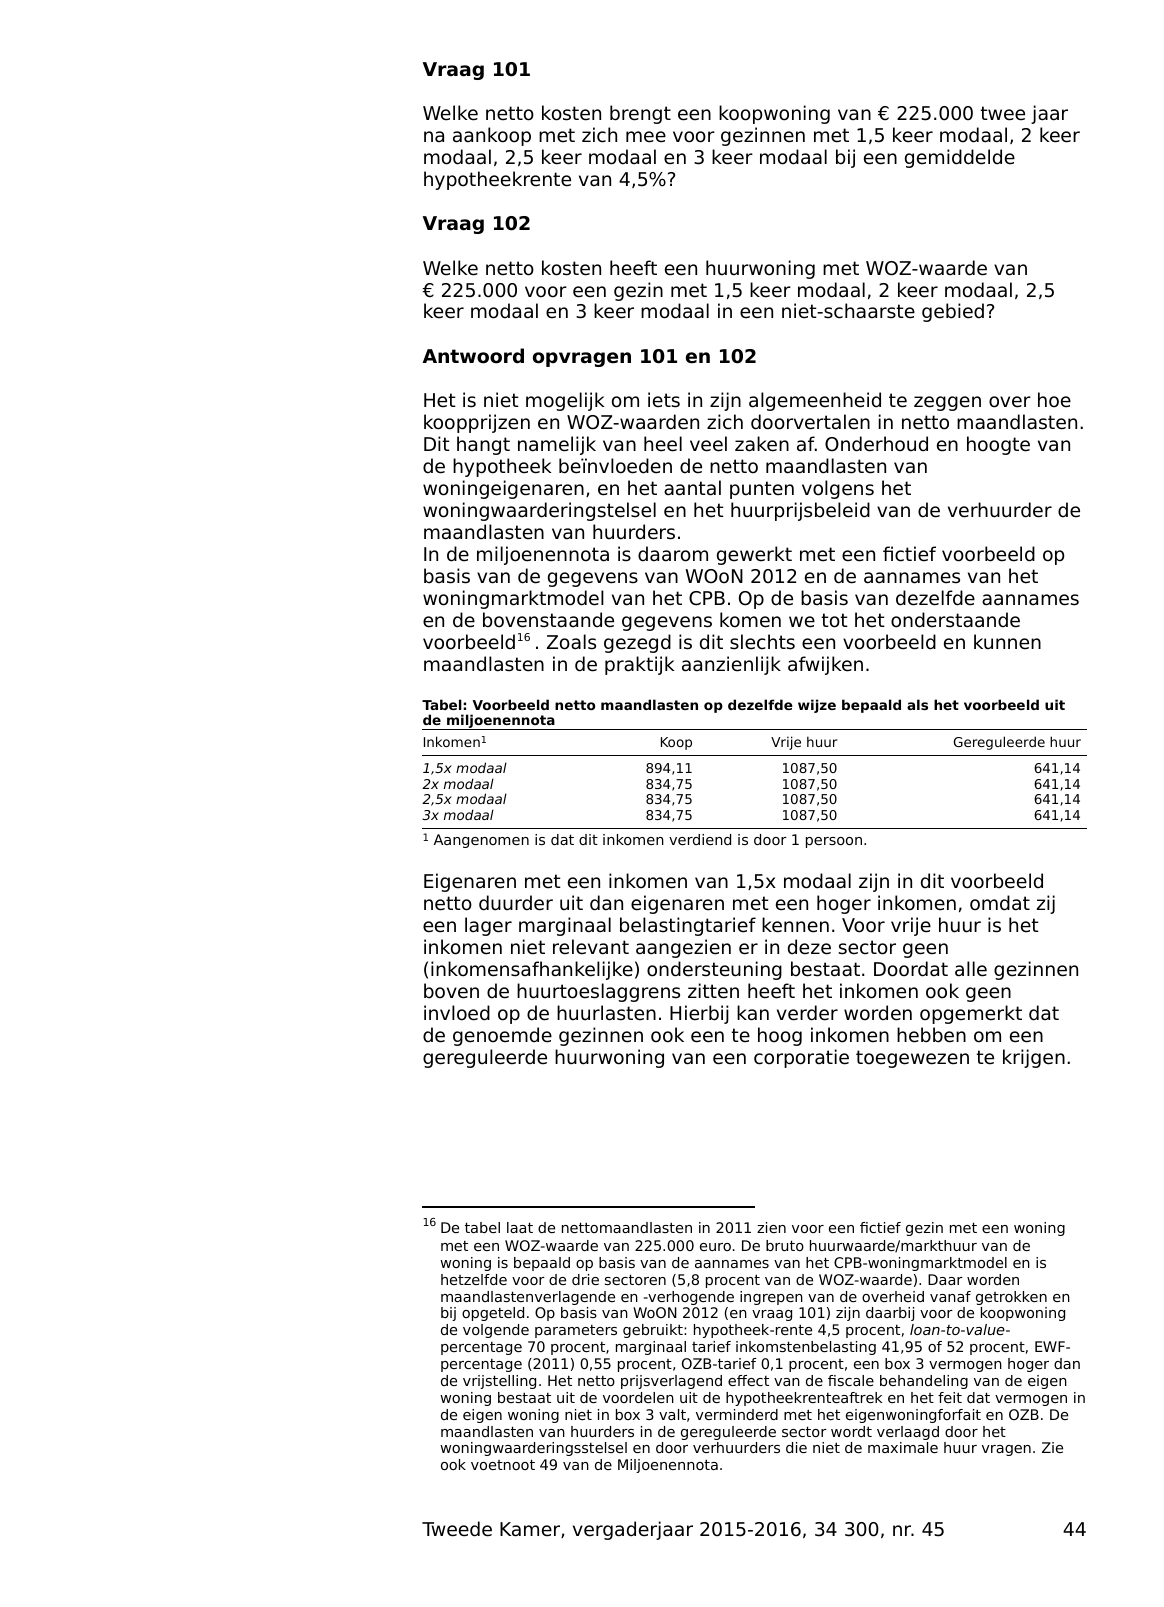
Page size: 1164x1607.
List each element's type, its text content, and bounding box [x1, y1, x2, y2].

text In de miljoenennota is daarom gewerkt met een fictief voorbeeld op basis van de gegevens van WOoN 2012 en de aannames van het woningmarktmodel van het CPB. Op de basis van dezelfde aannames en de bovenstaande gegevens komen we tot het onderstaande voorbeeld. Zoals gezegd is dit slechts een voorbeeld en kunnen maandlasten in de praktijk aanzienlijk afwijken. [422, 544, 1087, 676]
subtitle Vraag 102 [422, 213, 1087, 235]
table_cell Koop [554, 730, 698, 755]
table_cell 641,14 [843, 776, 1087, 792]
table_cell 1 Aangenomen is dat dit inkomen verdiend is door 1 persoon. [422, 829, 1087, 849]
table_cell 834,75 [554, 792, 698, 808]
table_cell 641,14 [843, 756, 1087, 776]
text Het is niet mogelijk om iets in zijn algemeenheid te zeggen over hoe koopprijzen en WOZ-waarden zich doorvertalen in netto maandlasten. Dit hangt namelijk van heel veel zaken af. Onderhoud en hoogte van de hypotheek beïnvloeden de netto maandlasten van woningeigenaren, en het aantal punten volgens het woningwaarderingstelsel en het huurprijsbeleid van de verhuurder de maandlasten van huurders. [422, 390, 1087, 544]
table_cell 894,11 [554, 756, 698, 776]
table_cell 834,75 [554, 808, 698, 828]
table_cell 1087,50 [699, 756, 843, 776]
table_cell 1087,50 [699, 776, 843, 792]
table_cell 3x modaal [422, 808, 554, 828]
table_cell 641,14 [843, 808, 1087, 828]
text De tabel laat de nettomaandlasten in 2011 zien voor een fictief gezin met een woning met een WOZ-waarde van 225.000 euro. De bruto huurwaarde/markthuur van de woning is bepaald op basis van de aannames van het CPB-woningmarktmodel en is hetzelfde voor de drie sectoren (5,8 procent van de WOZ-waarde). Daar worden maandlastenverlagende en -verhogende ingrepen van de overheid vanaf getrokken en bij opgeteld. Op basis van WoON 2012 (en vraag 101) zijn daarbij voor de koopwoning de volgende parameters gebruikt: hypotheek-rente 4,5 procent, loan-to-value-percentage 70 procent, marginaal tarief inkomstenbelasting 41,95 of 52 procent, EWF-percentage (2011) 0,55 procent, OZB-tarief 0,1 procent, een box 3 vermogen hoger dan de vrijstelling. Het netto prijsverlagend effect van de fiscale behandeling van de eigen woning bestaat uit de voordelen uit de hypotheekrenteaftrek en het feit dat vermogen in de eigen woning niet in box 3 valt, verminderd met het eigenwoningforfait en OZB. De maandlasten van huurders in de gereguleerde sector wordt verlaagd door het woningwaarderingsstelsel en door verhuurders die niet de maximale huur vragen. Zie ook voetnoot 49 van de Miljoenennota. [422, 1216, 1087, 1474]
text Eigenaren met een inkomen van 1,5x modaal zijn in dit voorbeeld netto duurder uit dan eigenaren met een hoger inkomen, omdat zij een lager marginaal belastingtarief kennen. Voor vrije huur is het inkomen niet relevant aangezien er in deze sector geen (inkomensafhankelijke) ondersteuning bestaat. Doordat alle gezinnen boven de huurtoeslaggrens zitten heeft het inkomen ook geen invloed op de huurlasten. Hierbij kan verder worden opgemerkt dat de genoemde gezinnen ook een te hoog inkomen hebben om een gereguleerde huurwoning van een corporatie toegewezen te krijgen. [422, 871, 1087, 1069]
table_cell 2,5x modaal [422, 792, 554, 808]
table_cell Gereguleerde huur [843, 730, 1087, 755]
table_cell 1087,50 [699, 808, 843, 828]
table_cell Inkomen1 [422, 730, 554, 755]
table_cell Vrije huur [699, 730, 843, 755]
table_cell 834,75 [554, 776, 698, 792]
table_header Tabel: Voorbeeld netto maandlasten op dezelfde wijze bepaald als het voorbeeld uit de miljoenennota [422, 698, 1087, 729]
table_cell 2x modaal [422, 776, 554, 792]
text Welke netto kosten heeft een huurwoning met WOZ-waarde van € 225.000 voor een gezin met 1,5 keer modaal, 2 keer modaal, 2,5 keer modaal en 3 keer modaal in een niet-schaarste gebied? [422, 257, 1087, 323]
table_cell 1,5x modaal [422, 756, 554, 776]
subtitle Antwoord opvragen 101 en 102 [422, 346, 1087, 368]
text Welke netto kosten brengt een koopwoning van € 225.000 twee jaar na aankoop met zich mee voor gezinnen met 1,5 keer modaal, 2 keer modaal, 2,5 keer modaal en 3 keer modaal bij een gemiddelde hypotheekrente van 4,5%? [422, 103, 1087, 191]
table_cell 1087,50 [699, 792, 843, 808]
subtitle Vraag 101 [422, 59, 1087, 81]
table_cell 641,14 [843, 792, 1087, 808]
